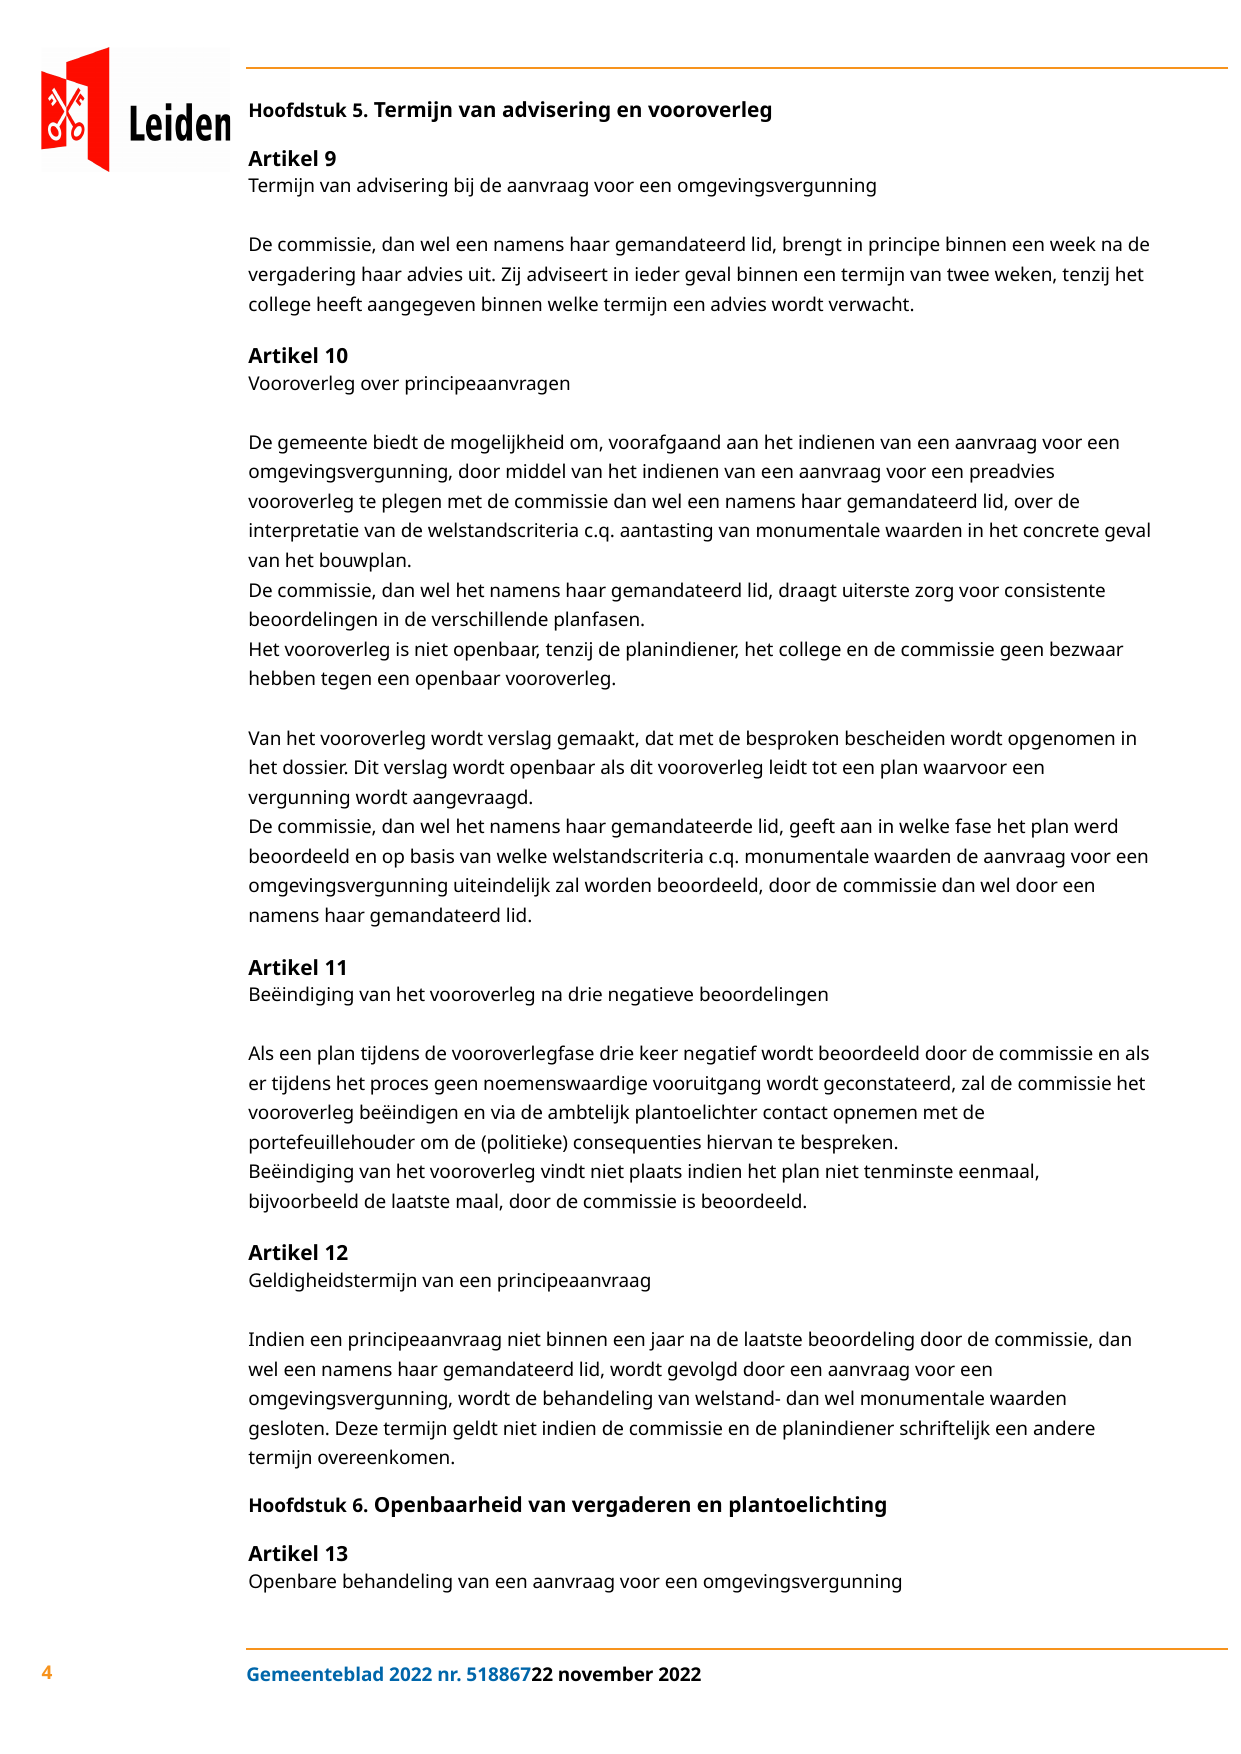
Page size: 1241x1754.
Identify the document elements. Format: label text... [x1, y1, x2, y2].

text Beëindiging van het vooroverleg vindt niet plaats indien het plan niet tenminste eenmaal, bijvoorbeeld de laatste maal, door de commissie is beoordeeld. [248, 1158, 1152, 1214]
text Geldigheidstermijn van een principeaanvraag [248, 1267, 1152, 1293]
text De commissie, dan wel een namens haar gemandateerd lid, brengt in principe binnen een week na de vergadering haar advies uit. Zij adviseert in ieder geval binnen een termijn van twee weken, tenzij het college heeft aangegeven binnen welke termijn een advies wordt verwacht. [248, 232, 1152, 317]
text Artikel 10 [248, 341, 1152, 370]
text Artikel 9 [248, 144, 1152, 172]
text Artikel 11 [248, 953, 1152, 981]
text Als een plan tijdens de vooroverlegfase drie keer negatief wordt beoordeeld door de commissie en als er tijdens het proces geen noemenswaardige vooruitgang wordt geconstateerd, zal de commissie het vooroverleg beëindigen en via de ambtelijk plantoelichter contact opnemen met de portefeuillehouder om de (politieke) consequenties hiervan te bespreken. [248, 1040, 1152, 1155]
text Indien een principeaanvraag niet binnen een jaar na de laatste beoordeling door de commissie, dan wel een namens haar gemandateerd lid, wordt gevolgd door een aanvraag voor een omgevingsvergunning, wordt de behandeling van welstand- dan wel monumentale waarden gesloten. Deze termijn geldt niet indien de commissie en de planindiener schriftelijk een andere termijn overeenkomen. [248, 1326, 1152, 1470]
picture [41, 47, 231, 172]
text Hoofdstuk 6. Openbaarheid van vergaderen en plantoelichting [248, 1490, 1152, 1518]
text Termijn van advisering bij de aanvraag voor een omgevingsvergunning [248, 172, 1152, 198]
text Het vooroverleg is niet openbaar, tenzij de planindiener, het college en de commissie geen bezwaar hebben tegen een openbaar vooroverleg. [248, 636, 1152, 691]
text Beëindiging van het vooroverleg na drie negatieve beoordelingen [248, 981, 1152, 1007]
text Artikel 13 [248, 1539, 1152, 1568]
text De commissie, dan wel het namens haar gemandateerd lid, draagt uiterste zorg voor consistente beoordelingen in de verschillende planfasen. [248, 577, 1152, 632]
text Vooroverleg over principeaanvragen [248, 370, 1152, 395]
text De gemeente biedt de mogelijkheid om, voorafgaand aan het indienen van een aanvraag voor een omgevingsvergunning, door middel van het indienen van een aanvraag voor een preadvies vooroverleg te plegen met de commissie dan wel een namens haar gemandateerd lid, over de interpretatie van de welstandscriteria c.q. aantasting van monumentale waarden in het concrete geval van het bouwplan. [248, 429, 1152, 573]
text Openbare behandeling van een aanvraag voor een omgevingsvergunning [248, 1568, 1152, 1593]
text Artikel 12 [248, 1238, 1152, 1267]
text Van het vooroverleg wordt verslag gemaakt, dat met de besproken bescheiden wordt opgenomen in het dossier. Dit verslag wordt openbaar als dit vooroverleg leidt tot een plan waarvoor een vergunning wordt aangevraagd. [248, 725, 1152, 809]
text De commissie, dan wel het namens haar gemandateerde lid, geeft aan in welke fase het plan werd beoordeeld en op basis van welke welstandscriteria c.q. monumentale waarden de aanvraag voor een omgevingsvergunning uiteindelijk zal worden beoordeeld, door de commissie dan wel door een namens haar gemandateerd lid. [248, 813, 1152, 928]
text Hoofdstuk 5. Termijn van advisering en vooroverleg [248, 95, 1152, 123]
